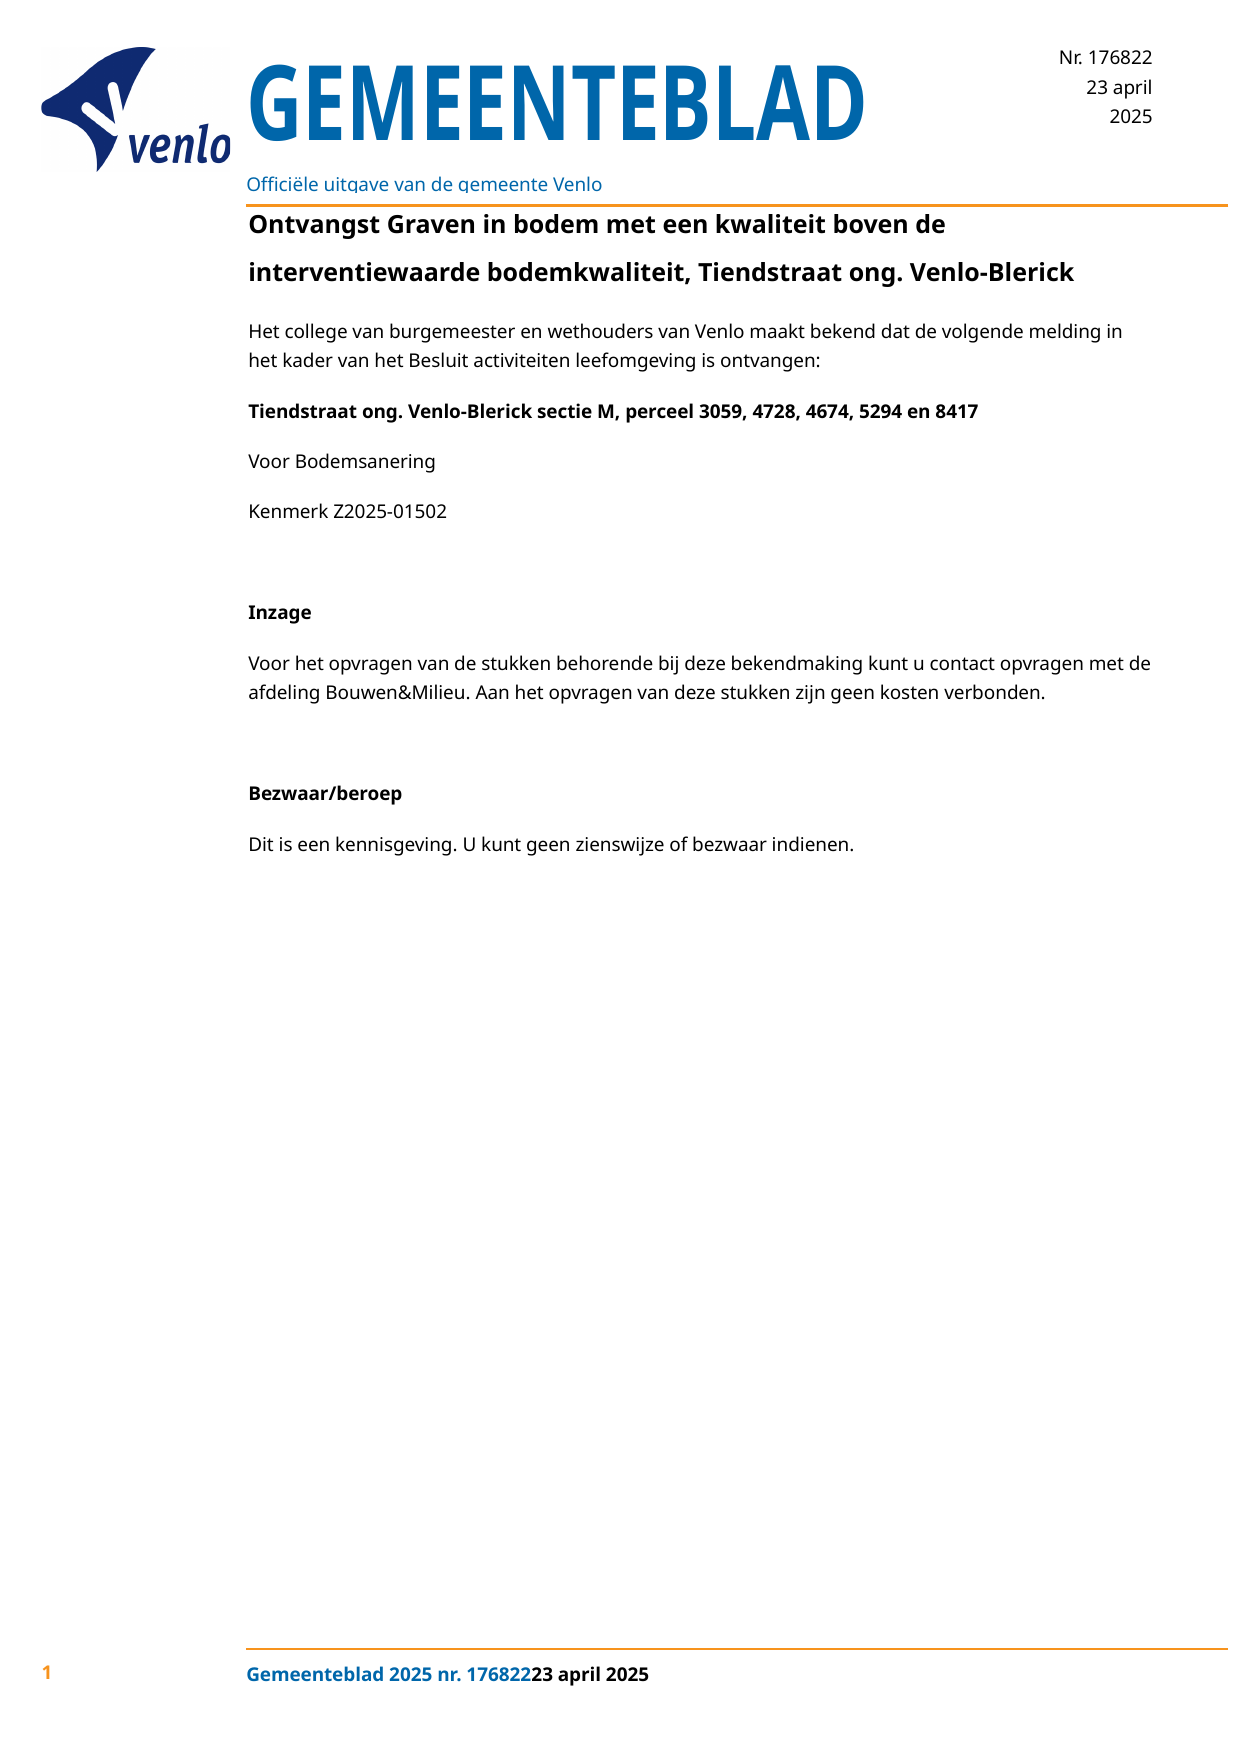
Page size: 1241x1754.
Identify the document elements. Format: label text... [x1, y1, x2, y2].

text Ontvangst Graven in bodem met een kwaliteit boven de interventiewaarde bodemkwaliteit, Tiendstraat ong. Venlo-Blerick [248, 207, 1152, 288]
picture [41, 47, 231, 172]
text Inzage [248, 599, 1152, 625]
text Dit is een kennisgeving. U kunt geen zienswijze of bezwaar indienen. [248, 831, 1152, 857]
text Het college van burgemeester en wethouders van Venlo maakt bekend dat de volgende melding in het kader van het Besluit activiteiten leefomgeving is ontvangen: [248, 318, 1152, 373]
text Kenmerk Z2025-01502 [248, 499, 1152, 524]
text Tiendstraat ong. Venlo-Blerick sectie M, perceel 3059, 4728, 4674, 5294 en 8417 [248, 398, 1152, 424]
text Voor Bodemsanering [248, 448, 1152, 474]
text Bezwaar/beroep [248, 780, 1152, 806]
text Voor het opvragen van de stukken behorende bij deze bekendmaking kunt u contact opvragen met de afdeling Bouwen&Milieu. Aan het opvragen van deze stukken zijn geen kosten verbonden. [248, 650, 1152, 705]
